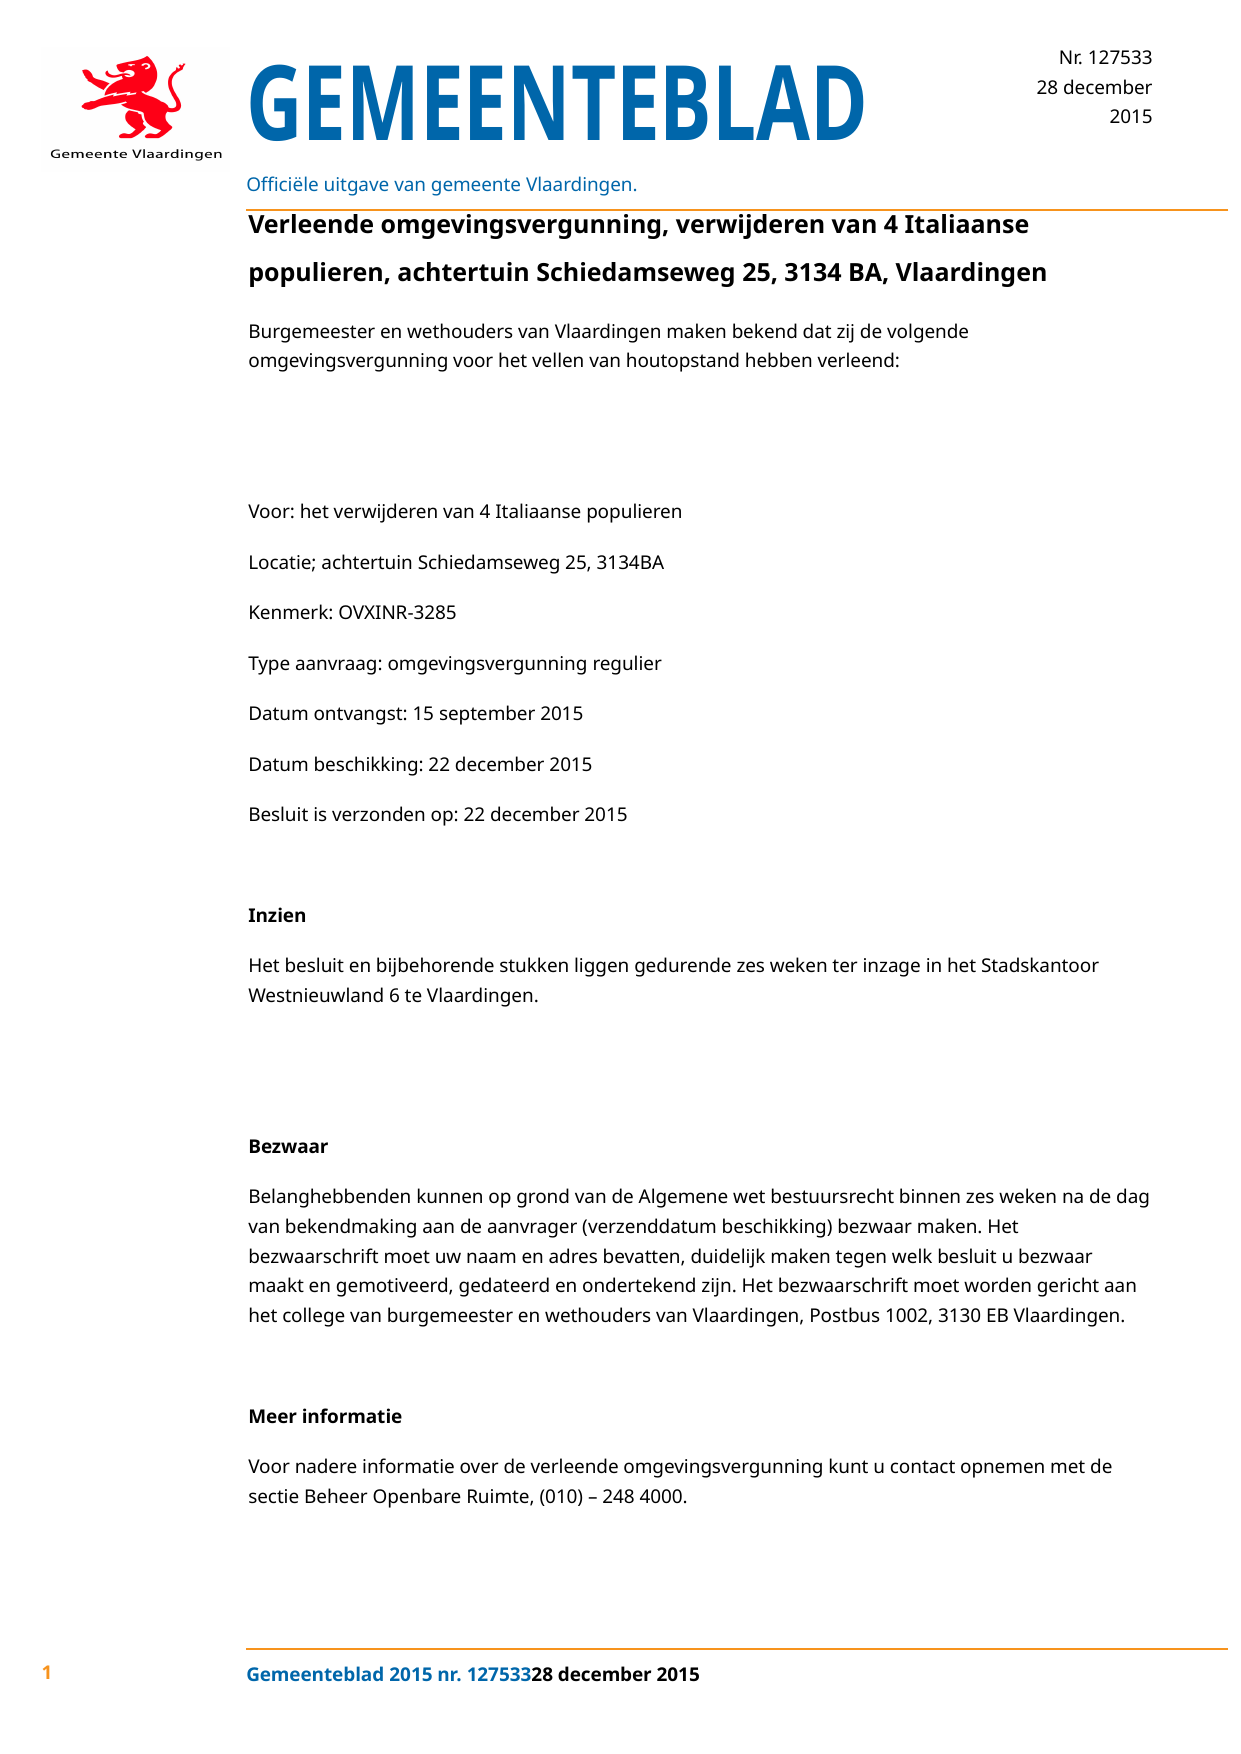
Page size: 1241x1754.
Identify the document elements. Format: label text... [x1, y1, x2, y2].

text Voor nadere informatie over de verleende omgevingsvergunning kunt u contact opnemen met de sectie Beheer Openbare Ruimte, (010) – 248 4000. [248, 1453, 1152, 1509]
text Verleende omgevingsvergunning, verwijderen van 4 Italiaanse populieren, achtertuin Schiedamseweg 25, 3134 BA, Vlaardingen [248, 211, 1152, 288]
text Het besluit en bijbehorende stukken liggen gedurende zes weken ter inzage in het Stadskantoor Westnieuwland 6 te Vlaardingen. [248, 952, 1152, 1008]
text Meer informatie [248, 1403, 1152, 1429]
text Voor: het verwijderen van 4 Italiaanse populieren [248, 499, 1152, 524]
text Datum beschikking: 22 december 2015 [248, 751, 1152, 777]
text Kenmerk: OVXINR-3285 [248, 599, 1152, 625]
text Inzien [248, 902, 1152, 928]
text Belanghebbenden kunnen op grond van de Algemene wet bestuursrecht binnen zes weken na de dag van bekendmaking aan de aanvrager (verzenddatum beschikking) bezwaar maken. Het bezwaarschrift moet uw naam en adres bevatten, duidelijk maken tegen welk besluit u bezwaar maakt en gemotiveerd, gedateerd en ondertekend zijn. Het bezwaarschrift moet worden gericht aan het college van burgemeester en wethouders van Vlaardingen, Postbus 1002, 3130 EB Vlaardingen. [248, 1184, 1152, 1328]
text Locatie; achtertuin Schiedamseweg 25, 3134BA [248, 549, 1152, 575]
text Bezwaar [248, 1133, 1152, 1159]
text Besluit is verzonden op: 22 december 2015 [248, 801, 1152, 827]
picture [41, 47, 231, 172]
text Type aanvraag: omgevingsvergunning regulier [248, 650, 1152, 676]
text Datum ontvangst: 15 september 2015 [248, 700, 1152, 726]
text Burgemeester en wethouders van Vlaardingen maken bekend dat zij de volgende omgevingsvergunning voor het vellen van houtopstand hebben verleend: [248, 318, 1152, 373]
